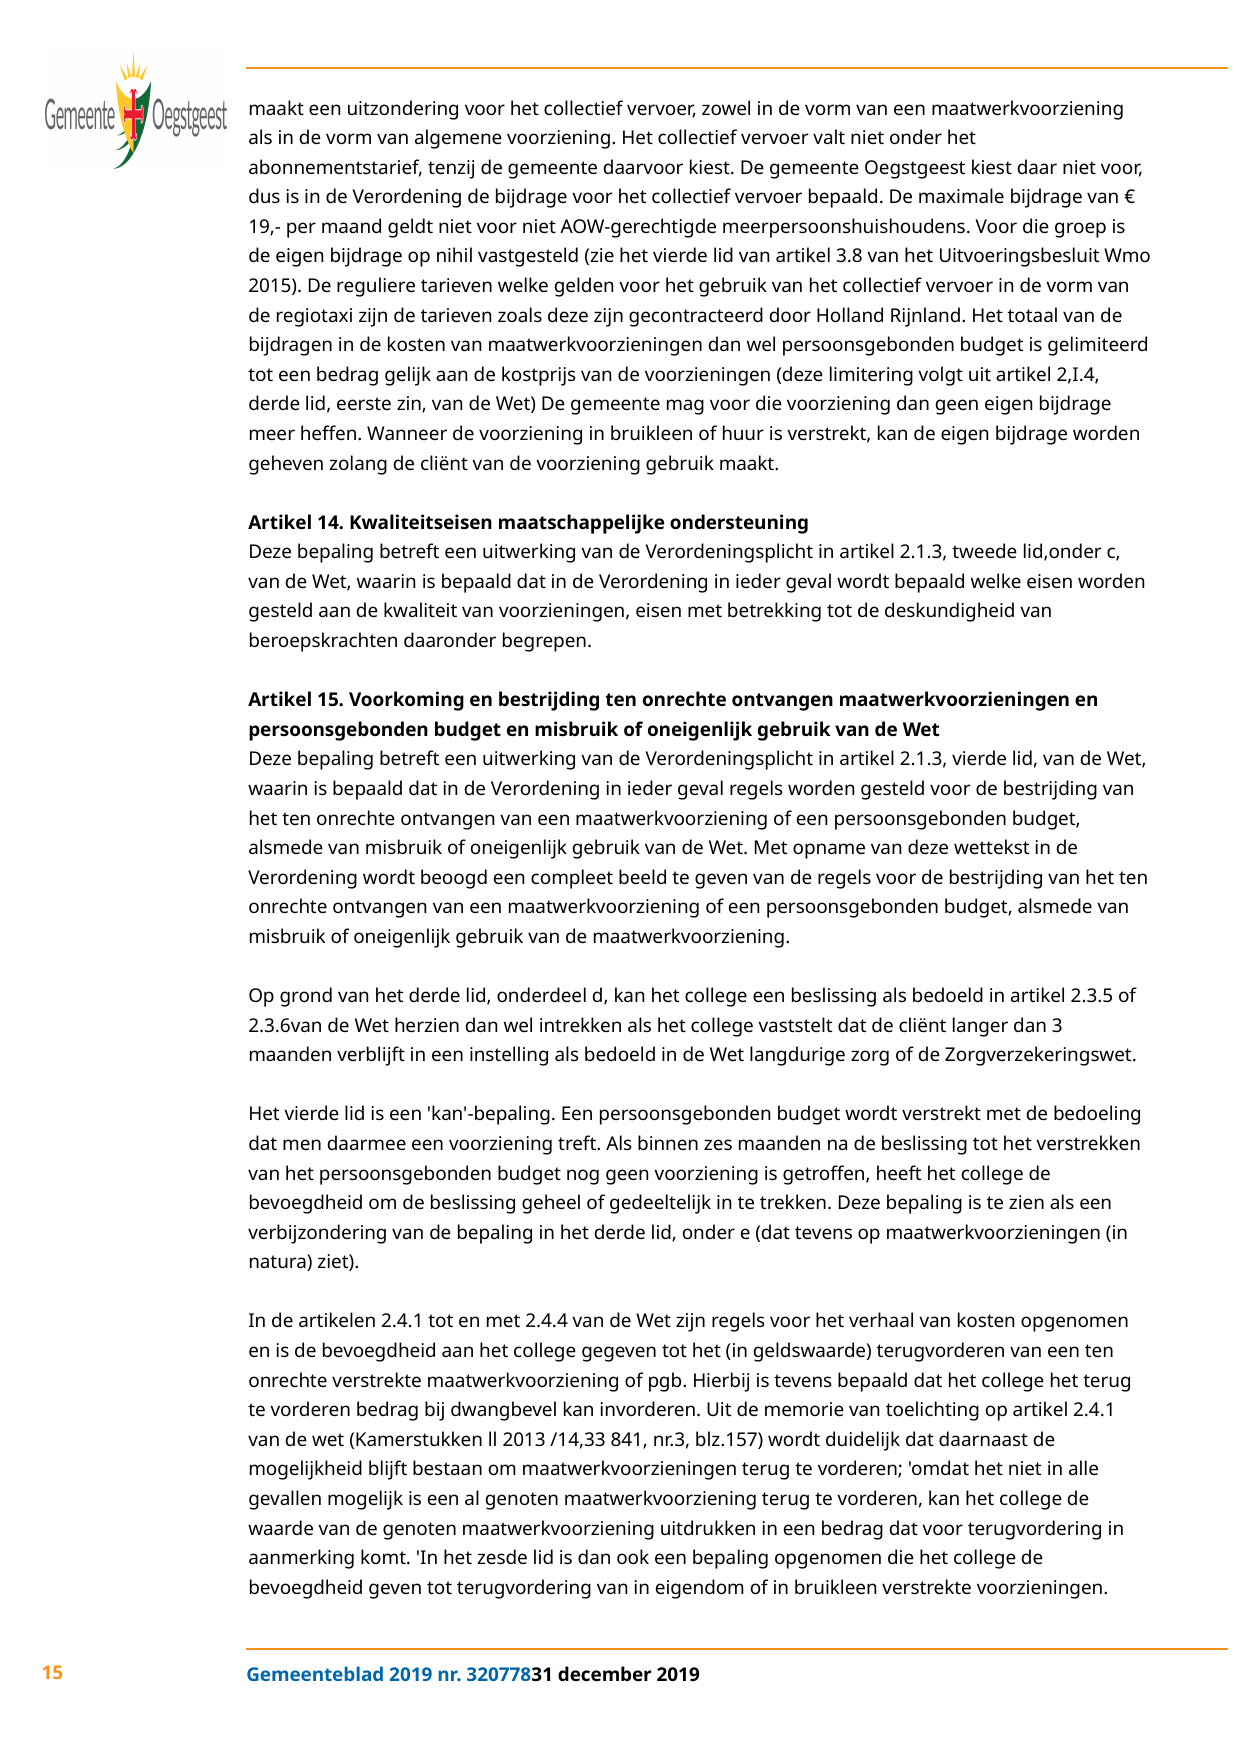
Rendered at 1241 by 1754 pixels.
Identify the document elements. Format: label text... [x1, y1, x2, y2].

text Artikel 14. Kwaliteitseisen maatschappelijke ondersteuning [248, 509, 1152, 535]
text Artikel 15. Voorkoming en bestrijding ten onrechte ontvangen maatwerkvoorzieningen en persoonsgebonden budget en misbruik of oneigenlijk gebruik van de Wet [248, 686, 1152, 742]
text maakt een uitzondering voor het collectief vervoer, zowel in de vorm van een maatwerkvoorziening als in de vorm van algemene voorziening. Het collectief vervoer valt niet onder het abonnementstarief, tenzij de gemeente daarvoor kiest. De gemeente Oegstgeest kiest daar niet voor, dus is in de Verordening de bijdrage voor het collectief vervoer bepaald. De maximale bijdrage van € 19,- per maand geldt niet voor niet AOW-gerechtigde meerpersoonshuishoudens. Voor die groep is de eigen bijdrage op nihil vastgesteld (zie het vierde lid van artikel 3.8 van het Uitvoeringsbesluit Wmo 2015). De reguliere tarieven welke gelden voor het gebruik van het collectief vervoer in de vorm van de regiotaxi zijn de tarieven zoals deze zijn gecontracteerd door Holland Rijnland. Het totaal van de bijdragen in de kosten van maatwerkvoorzieningen dan wel persoonsgebonden budget is gelimiteerd tot een bedrag gelijk aan de kostprijs van de voorzieningen (deze limitering volgt uit artikel 2,I.4, derde lid, eerste zin, van de Wet) De gemeente mag voor die voorziening dan geen eigen bijdrage meer heffen. Wanneer de voorziening in bruikleen of huur is verstrekt, kan de eigen bijdrage worden geheven zolang de cliënt van de voorziening gebruik maakt. [248, 95, 1152, 476]
text Deze bepaling betreft een uitwerking van de Verordeningsplicht in artikel 2.1.3, vierde lid, van de Wet, waarin is bepaald dat in de Verordening in ieder geval regels worden gesteld voor de bestrijding van het ten onrechte ontvangen van een maatwerkvoorziening of een persoonsgebonden budget, alsmede van misbruik of oneigenlijk gebruik van de Wet. Met opname van deze wettekst in de Verordening wordt beoogd een compleet beeld te geven van de regels voor de bestrijding van het ten onrechte ontvangen van een maatwerkvoorziening of een persoonsgebonden budget, alsmede van misbruik of oneigenlijk gebruik van de maatwerkvoorziening. [248, 746, 1152, 949]
text Op grond van het derde lid, onderdeel d, kan het college een beslissing als bedoeld in artikel 2.3.5 of 2.3.6van de Wet herzien dan wel intrekken als het college vaststelt dat de cliënt langer dan 3 maanden verblijft in een instelling als bedoeld in de Wet langdurige zorg of de Zorgverzekeringswet. [248, 982, 1152, 1067]
text Het vierde lid is een 'kan'-bepaling. Een persoonsgebonden budget wordt verstrekt met de bedoeling dat men daarmee een voorziening treft. Als binnen zes maanden na de beslissing tot het verstrekken van het persoonsgebonden budget nog geen voorziening is getroffen, heeft het college de bevoegdheid om de beslissing geheel of gedeeltelijk in te trekken. Deze bepaling is te zien als een verbijzondering van de bepaling in het derde lid, onder e (dat tevens op maatwerkvoorzieningen (in natura) ziet). [248, 1101, 1152, 1274]
text Deze bepaling betreft een uitwerking van de Verordeningsplicht in artikel 2.1.3, tweede lid,onder c, van de Wet, waarin is bepaald dat in de Verordening in ieder geval wordt bepaald welke eisen worden gesteld aan de kwaliteit van voorzieningen, eisen met betrekking tot de deskundigheid van beroepskrachten daaronder begrepen. [248, 538, 1152, 653]
picture [41, 47, 231, 172]
text In de artikelen 2.4.1 tot en met 2.4.4 van de Wet zijn regels voor het verhaal van kosten opgenomen en is de bevoegdheid aan het college gegeven tot het (in geldswaarde) terugvorderen van een ten onrechte verstrekte maatwerkvoorziening of pgb. Hierbij is tevens bepaald dat het college het terug te vorderen bedrag bij dwangbevel kan invorderen. Uit de memorie van toelichting op artikel 2.4.1 van de wet (Kamerstukken ll 2013 /14,33 841, nr.3, blz.157) wordt duidelijk dat daarnaast de mogelijkheid blijft bestaan om maatwerkvoorzieningen terug te vorderen; 'omdat het niet in alle gevallen mogelijk is een al genoten maatwerkvoorziening terug te vorderen, kan het college de waarde van de genoten maatwerkvoorziening uitdrukken in een bedrag dat voor terugvordering in aanmerking komt. 'In het zesde lid is dan ook een bepaling opgenomen die het college de bevoegdheid geven tot terugvordering van in eigendom of in bruikleen verstrekte voorzieningen. [248, 1308, 1152, 1600]
